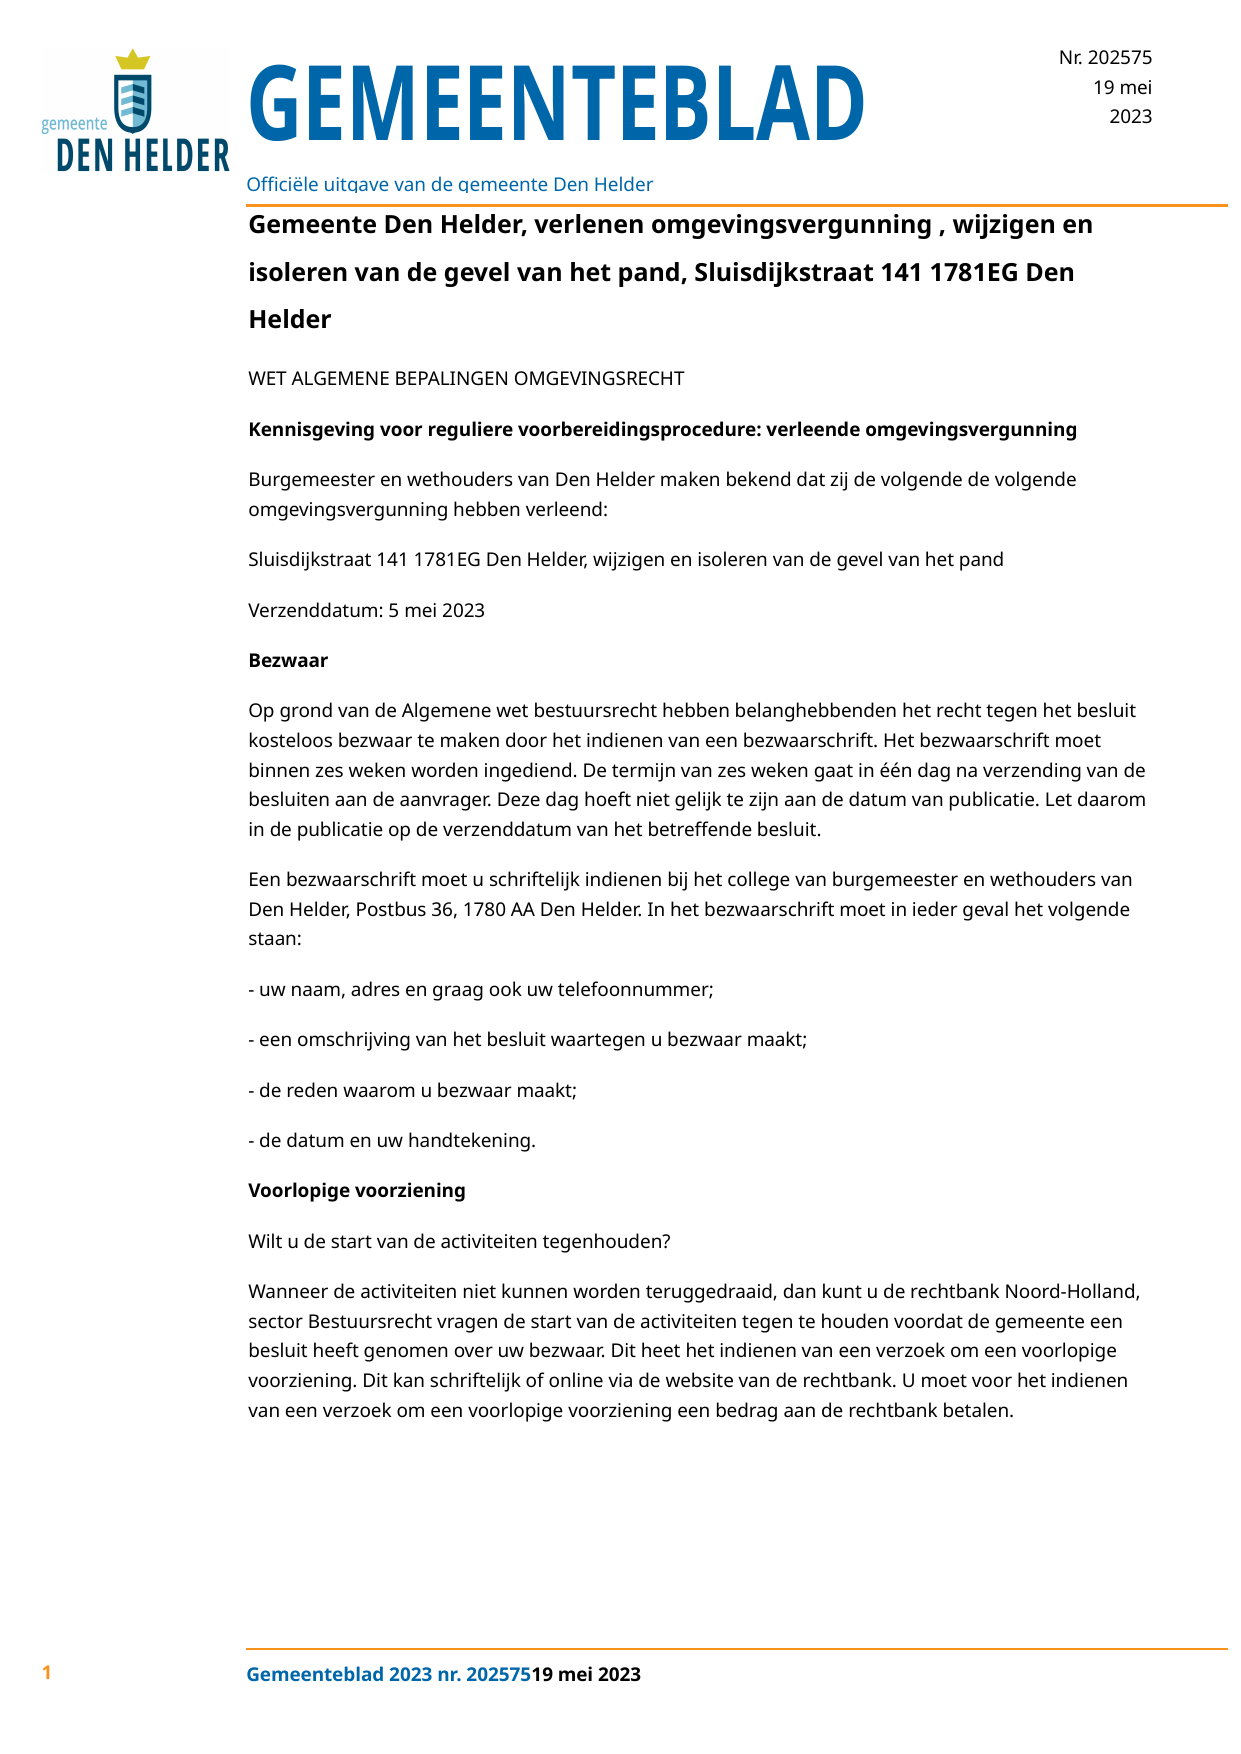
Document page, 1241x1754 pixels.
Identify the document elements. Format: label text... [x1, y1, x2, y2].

picture [41, 47, 231, 172]
picture [100, 154, 106, 172]
text Gemeente Den Helder, verlenen omgevingsvergunning , wijzigen en isoleren van de gevel van het pand, Sluisdijkstraat 141 1781EG Den Helder [248, 207, 1152, 336]
text - uw naam, adres en graag ook uw telefoonnummer; [248, 976, 1152, 1002]
text Sluisdijkstraat 141 1781EG Den Helder, wijzigen en isoleren van de gevel van het pand [248, 546, 1152, 572]
text Wilt u de start van de activiteiten tegenhouden? [248, 1228, 1152, 1254]
picture [182, 144, 187, 165]
text WET ALGEMENE BEPALINGEN OMGEVINGSRECHT [248, 366, 1152, 391]
text Verzenddatum: 5 mei 2023 [248, 597, 1152, 622]
text Kennisgeving voor reguliere voorbereidingsprocedure: verleende omgevingsvergunning [248, 416, 1152, 442]
text - de datum en uw handtekening. [248, 1127, 1152, 1153]
picture [220, 160, 224, 172]
text - een omschrijving van het besluit waartegen u bezwaar maakt; [248, 1026, 1152, 1052]
text - de reden waarom u bezwaar maakt; [248, 1077, 1152, 1102]
text Een bezwaarschrift moet u schriftelijk indienen bij het college van burgemeester en wethouders van Den Helder, Postbus 36, 1780 AA Den Helder. In het bezwaarschrift moet in ieder geval het volgende staan: [248, 866, 1152, 951]
text Op grond van de Algemene wet bestuursrecht hebben belanghebbenden het recht tegen het besluit kosteloos bezwaar te maken door het indienen van een bezwaarschrift. Het bezwaarschrift moet binnen zes weken worden ingediend. De termijn van zes weken gaat in één dag na verzending van de besluiten aan de aanvrager. Deze dag hoeft niet gelijk te zijn aan de datum van publicatie. Let daarom in de publicatie op de verzenddatum van het betreffende besluit. [248, 698, 1152, 842]
text Voorlopige voorziening [248, 1178, 1152, 1203]
text Wanneer de activiteiten niet kunnen worden teruggedraaid, dan kunt u de rechtbank Noord-Holland, sector Bestuursrecht vragen de start van de activiteiten tegen te houden voordat de gemeente een besluit heeft genomen over uw bezwaar. Dit heet het indienen van een verzoek om een voorlopige voorziening. Dit kan schriftelijk of online via de website van de rechtbank. U moet voor het indienen van een verzoek om een voorlopige voorziening een bedrag aan de rechtbank betalen. [248, 1278, 1152, 1422]
picture [130, 157, 135, 172]
text Burgemeester en wethouders van Den Helder maken bekend dat zij de volgende de volgende omgevingsvergunning hebben verleend: [248, 466, 1152, 522]
text Bezwaar [248, 647, 1152, 673]
picture [63, 144, 68, 165]
